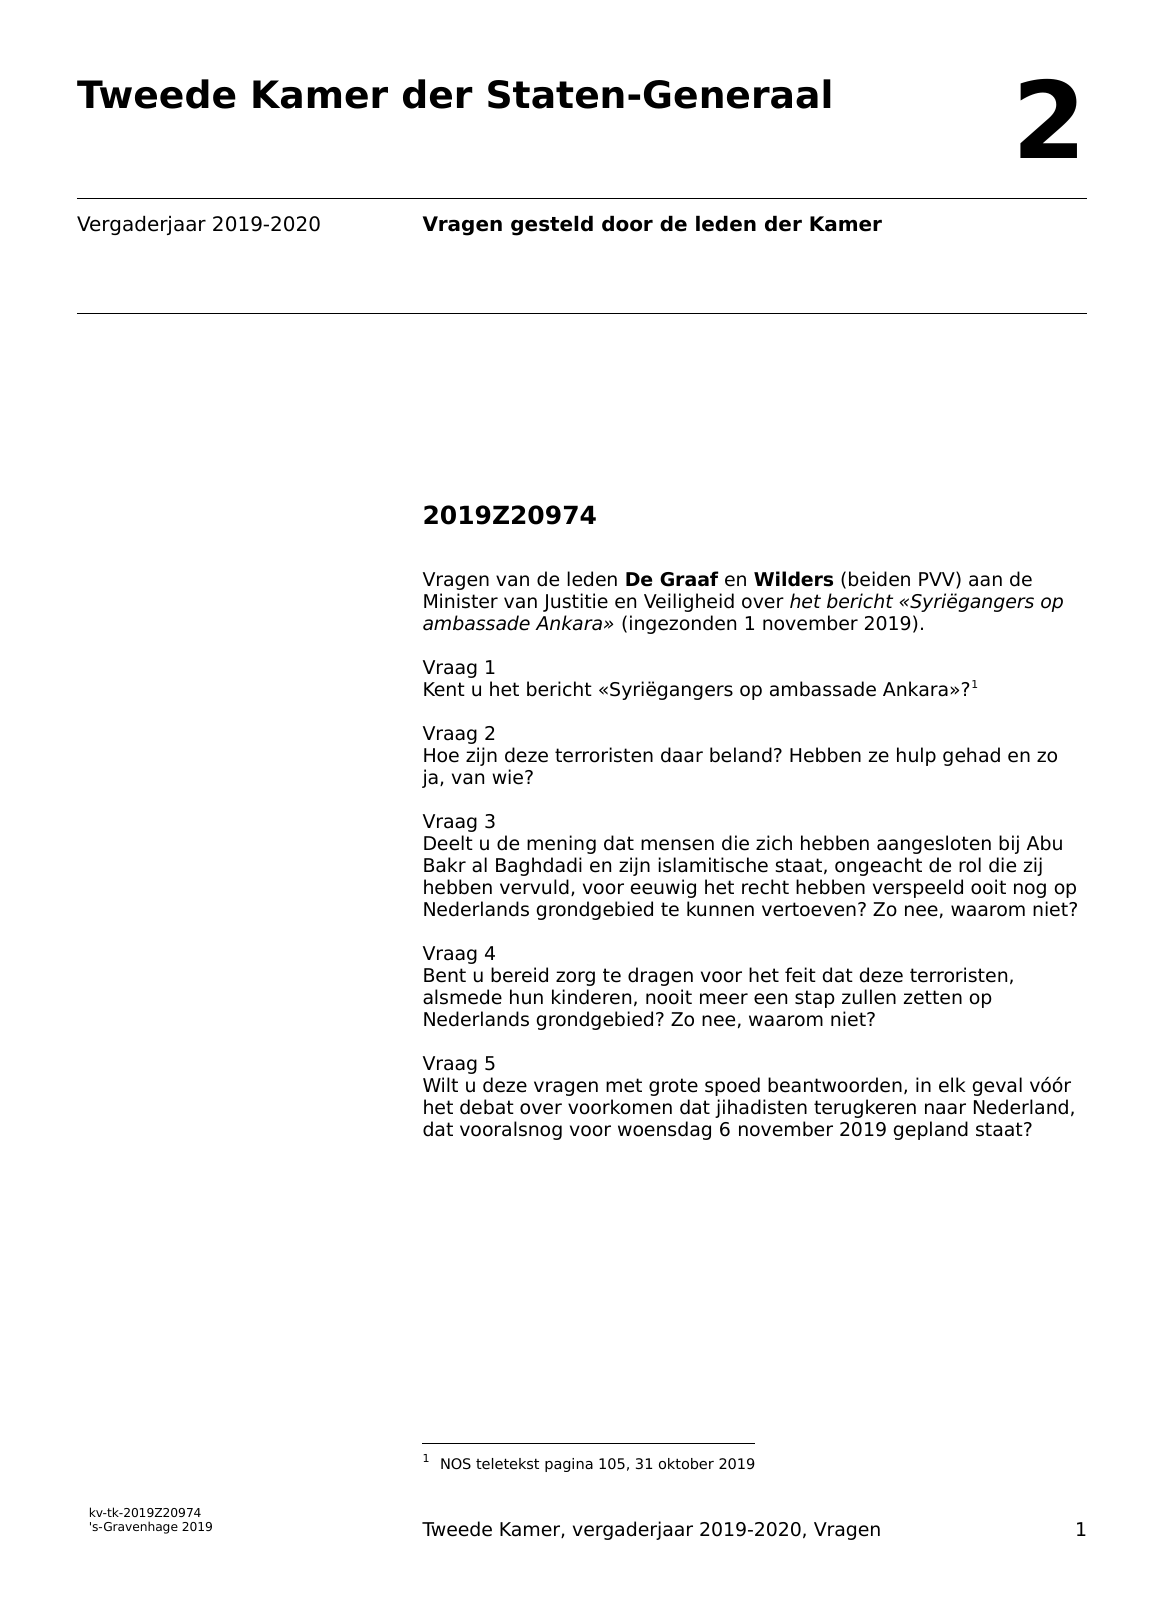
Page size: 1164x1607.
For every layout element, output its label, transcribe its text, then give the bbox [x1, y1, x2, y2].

text Hoe zijn deze terroristen daar beland? Hebben ze hulp gehad en zo ja, van wie? [422, 745, 1087, 789]
text kv-tk-2019Z20974 [88, 1506, 323, 1520]
table_cell Vergaderjaar 2019-2020 [77, 199, 422, 313]
text Vraag 4 [422, 943, 1087, 965]
text Deelt u de mening dat mensen die zich hebben aangesloten bij Abu Bakr al Baghdadi en zijn islamitische staat, ongeacht de rol die zij hebben vervuld, voor eeuwig het recht hebben verspeeld ooit nog op Nederlands grondgebied te kunnen vertoeven? Zo nee, waarom niet? [422, 833, 1087, 921]
table_header 2 [886, 59, 1087, 198]
text Vraag 3 [422, 811, 1087, 833]
text Vraag 1 [422, 657, 1087, 679]
table_cell Vragen gesteld door de leden der Kamer [422, 199, 1087, 313]
text 2019Z20974 [422, 501, 1087, 531]
text Vragen van de leden De Graaf en Wilders (beiden PVV) aan de Minister van Justitie en Veiligheid over het bericht «Syriëgangers op ambassade Ankara» (ingezonden 1 november 2019). [422, 569, 1087, 635]
text Bent u bereid zorg te dragen voor het feit dat deze terroristen, alsmede hun kinderen, nooit meer een stap zullen zetten op Nederlands grondgebied? Zo nee, waarom niet? [422, 965, 1087, 1031]
text Wilt u deze vragen met grote spoed beantwoorden, in elk geval vóór het debat over voorkomen dat jihadisten terugkeren naar Nederland, dat vooralsnog voor woensdag 6 november 2019 gepland staat? [422, 1075, 1087, 1141]
text 's-Gravenhage 2019 [88, 1520, 323, 1534]
text Vraag 2 [422, 723, 1087, 745]
text NOS teletekst pagina 105, 31 oktober 2019 [422, 1452, 1087, 1474]
text Vraag 5 [422, 1053, 1087, 1075]
table_header Tweede Kamer der Staten-Generaal [77, 59, 886, 198]
text Kent u het bericht «Syriëgangers op ambassade Ankara»? [422, 679, 1087, 701]
